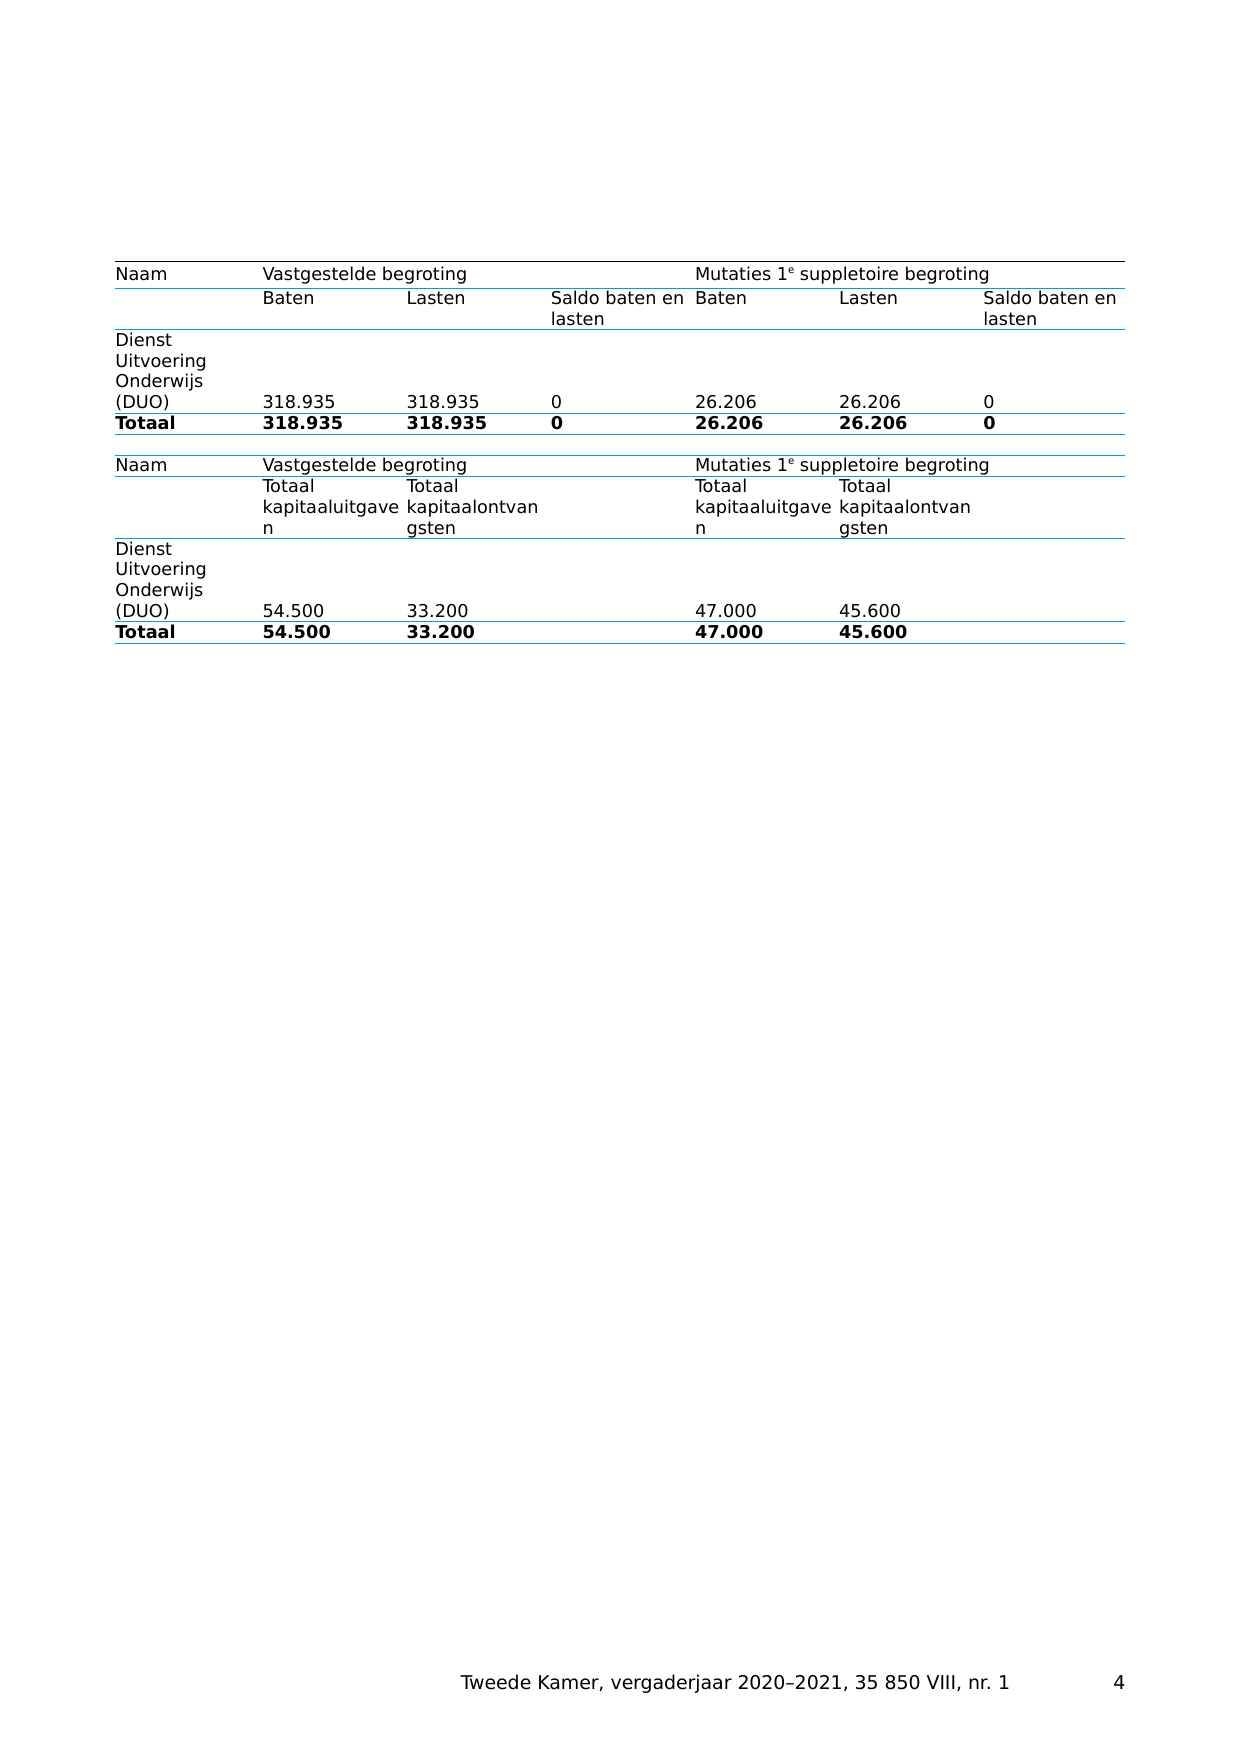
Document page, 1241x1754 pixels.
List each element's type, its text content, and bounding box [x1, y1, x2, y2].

table_cell 45.600 [836, 622, 980, 642]
table_cell 318.935 [404, 330, 548, 412]
table_cell 0 [980, 414, 1125, 433]
table_cell Mutaties 1e suppletoire begroting [692, 456, 1125, 476]
table_cell Vastgestelde begroting [259, 456, 692, 476]
table_cell 26.206 [836, 330, 980, 412]
table_cell Totaal [115, 414, 259, 433]
table_cell 318.935 [259, 414, 403, 433]
table_cell Dienst Uitvoering Onderwijs (DUO) [115, 539, 259, 621]
table_cell [980, 539, 1125, 621]
table_cell 47.000 [692, 539, 836, 621]
table_cell Totaal kapitaalontvangsten [836, 477, 980, 538]
table_header Tabel 2 Wijziging begrotingsstaat inzake baten-lastenagentschap voor het jaar 2021 (Eerste suppletoire begroting) (bedragen x € 1.000) [115, 213, 1125, 261]
table_cell 0 [548, 330, 692, 412]
table_cell Saldo baten en lasten [980, 289, 1125, 329]
table_cell Lasten [404, 289, 548, 329]
table_cell 26.206 [836, 414, 980, 433]
table_cell Vastgestelde begroting [259, 262, 692, 288]
table_cell 318.935 [404, 414, 548, 433]
table_cell 33.200 [404, 539, 548, 621]
table_cell Baten [692, 289, 836, 329]
table_cell [548, 435, 692, 455]
table_cell 0 [980, 330, 1125, 412]
table_cell [836, 435, 980, 455]
table_cell 0 [548, 414, 692, 433]
table_cell 54.500 [259, 539, 403, 621]
table_cell 26.206 [692, 414, 836, 433]
table_cell [548, 539, 692, 621]
table_cell Naam [115, 456, 259, 476]
table_cell 47.000 [692, 622, 836, 642]
table_cell [548, 477, 692, 538]
table_cell 54.500 [259, 622, 403, 642]
table_cell Lasten [836, 289, 980, 329]
table_cell Mutaties 1e suppletoire begroting [692, 262, 1125, 288]
table_cell [980, 477, 1125, 538]
table_cell [404, 435, 548, 455]
table_cell [259, 435, 403, 455]
table_cell 45.600 [836, 539, 980, 621]
table_cell Totaal kapitaaluitgaven [259, 477, 403, 538]
table_cell Totaal [115, 622, 259, 642]
table_cell 33.200 [404, 622, 548, 642]
table_cell Naam [115, 262, 259, 288]
table_cell Totaal kapitaalontvangsten [404, 477, 548, 538]
table_cell [115, 435, 259, 455]
table_cell 318.935 [259, 330, 403, 412]
table_cell Totaal kapitaaluitgaven [692, 477, 836, 538]
table_cell 26.206 [692, 330, 836, 412]
table_cell Saldo baten en lasten [548, 289, 692, 329]
table_cell [115, 477, 259, 538]
table_cell [115, 289, 259, 329]
table_cell [980, 435, 1125, 455]
table_cell [692, 435, 836, 455]
table_cell Baten [259, 289, 403, 329]
table_cell [980, 622, 1125, 642]
table_cell [548, 622, 692, 642]
table_cell Dienst Uitvoering Onderwijs (DUO) [115, 330, 259, 412]
